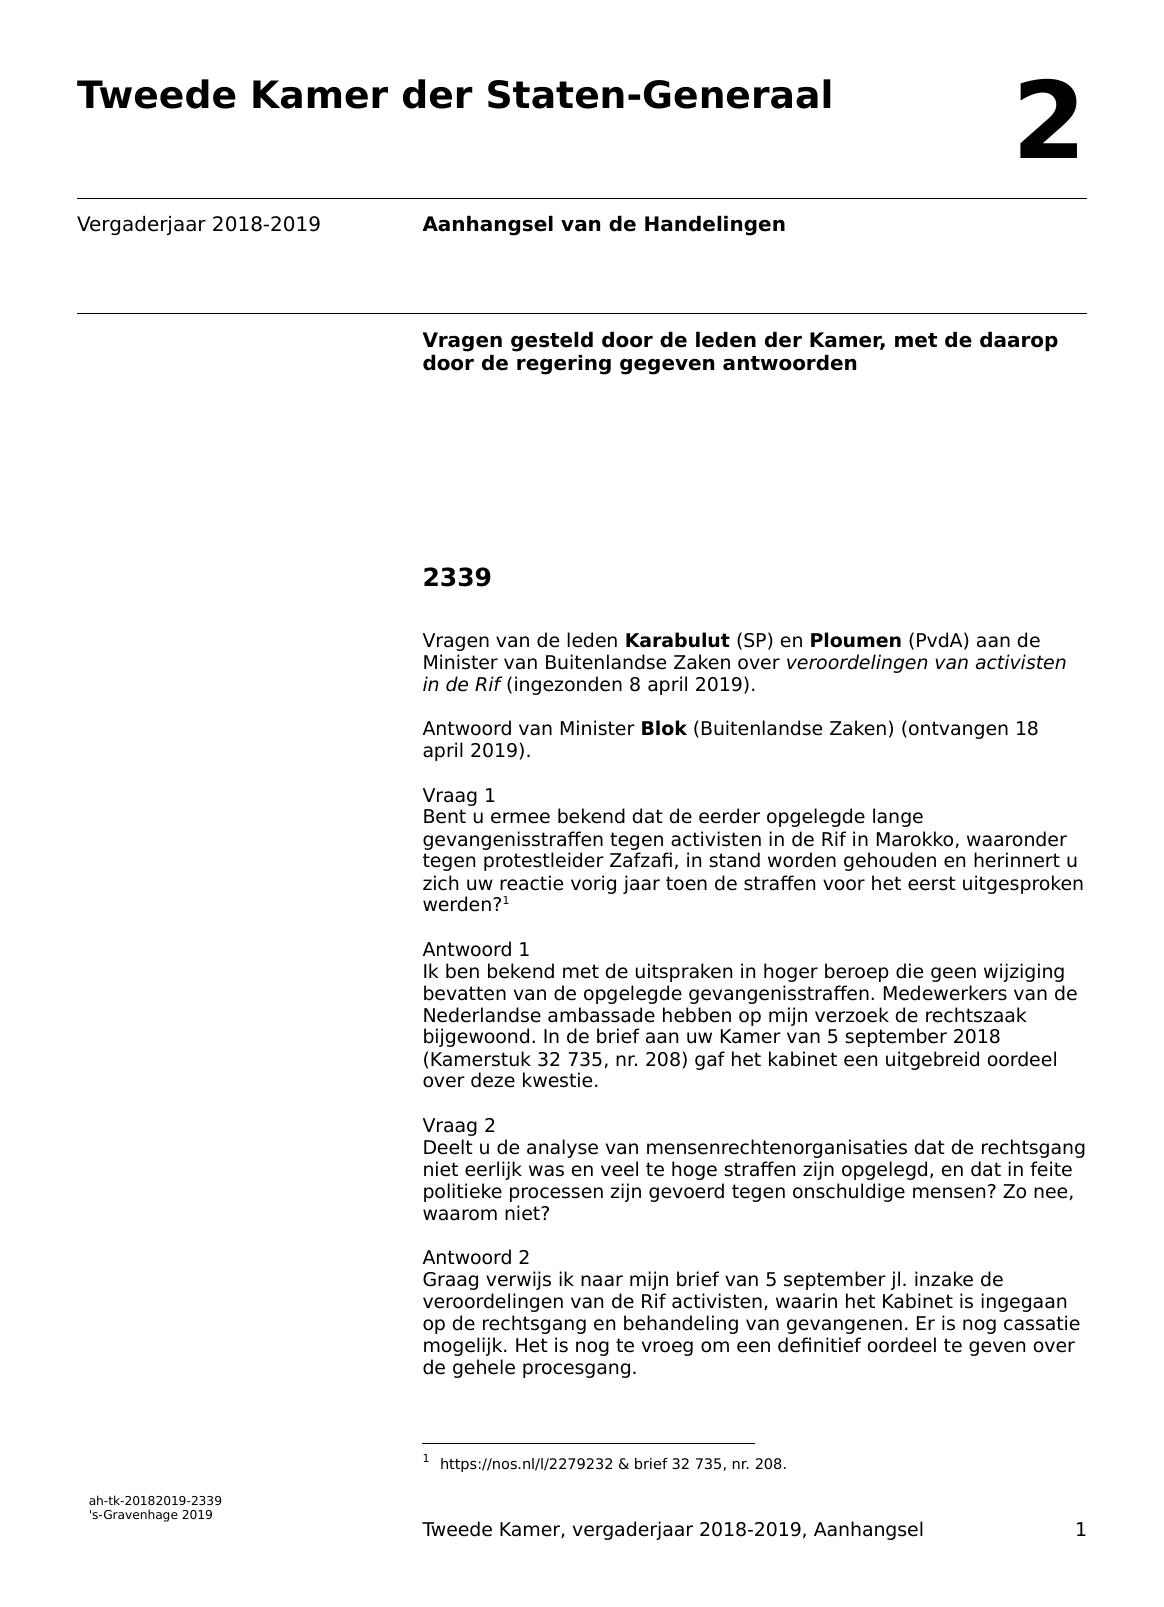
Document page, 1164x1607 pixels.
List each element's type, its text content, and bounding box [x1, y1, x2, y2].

text Vragen van de leden Karabulut (SP) en Ploumen (PvdA) aan de Minister van Buitenlandse Zaken over veroordelingen van activisten in de Rif (ingezonden 8 april 2019). [422, 630, 1087, 696]
table_header 2 [886, 59, 1087, 198]
text Antwoord 2 [422, 1247, 1087, 1269]
table_cell [77, 314, 422, 375]
text Vraag 1 [422, 784, 1087, 806]
table_cell Vergaderjaar 2018-2019 [77, 199, 422, 313]
text ah-tk-20182019-2339 [88, 1494, 323, 1508]
text 's-Gravenhage 2019 [88, 1508, 323, 1522]
text Ik ben bekend met de uitspraken in hoger beroep die geen wijziging bevatten van de opgelegde gevangenisstraffen. Medewerkers van de Nederlandse ambassade hebben op mijn verzoek de rechtszaak bijgewoond. In de brief aan uw Kamer van 5 september 2018 (Kamerstuk 32 735, nr. 208) gaf het kabinet een uitgebreid oordeel over deze kwestie. [422, 961, 1087, 1092]
text Vraag 2 [422, 1114, 1087, 1137]
table_cell Vragen gesteld door de leden der Kamer, met de daarop door de regering gegeven antwoorden [422, 314, 1087, 375]
text 2339 [422, 563, 1087, 592]
text Deelt u de analyse van mensenrechtenorganisaties dat de rechtsgang niet eerlijk was en veel te hoge straffen zijn opgelegd, en dat in feite politieke processen zijn gevoerd tegen onschuldige mensen? Zo nee, waarom niet? [422, 1137, 1087, 1224]
text Bent u ermee bekend dat de eerder opgelegde lange gevangenisstraffen tegen activisten in de Rif in Marokko, waaronder tegen protestleider Zafzafi, in stand worden gehouden en herinnert u zich uw reactie vorig jaar toen de straffen voor het eerst uitgesproken werden? [422, 806, 1087, 916]
table_header Tweede Kamer der Staten-Generaal [77, 59, 886, 198]
text https://nos.nl/l/2279232 & brief 32 735, nr. 208. [422, 1452, 1087, 1474]
text Antwoord 1 [422, 938, 1087, 961]
table_cell Aanhangsel van de Handelingen [422, 199, 1087, 313]
text Graag verwijs ik naar mijn brief van 5 september jl. inzake de veroordelingen van de Rif activisten, waarin het Kabinet is ingegaan op de rechtsgang en behandeling van gevangenen. Er is nog cassatie mogelijk. Het is nog te vroeg om een definitief oordeel te geven over de gehele procesgang. [422, 1269, 1087, 1378]
text Antwoord van Minister Blok (Buitenlandse Zaken) (ontvangen 18 april 2019). [422, 718, 1087, 762]
